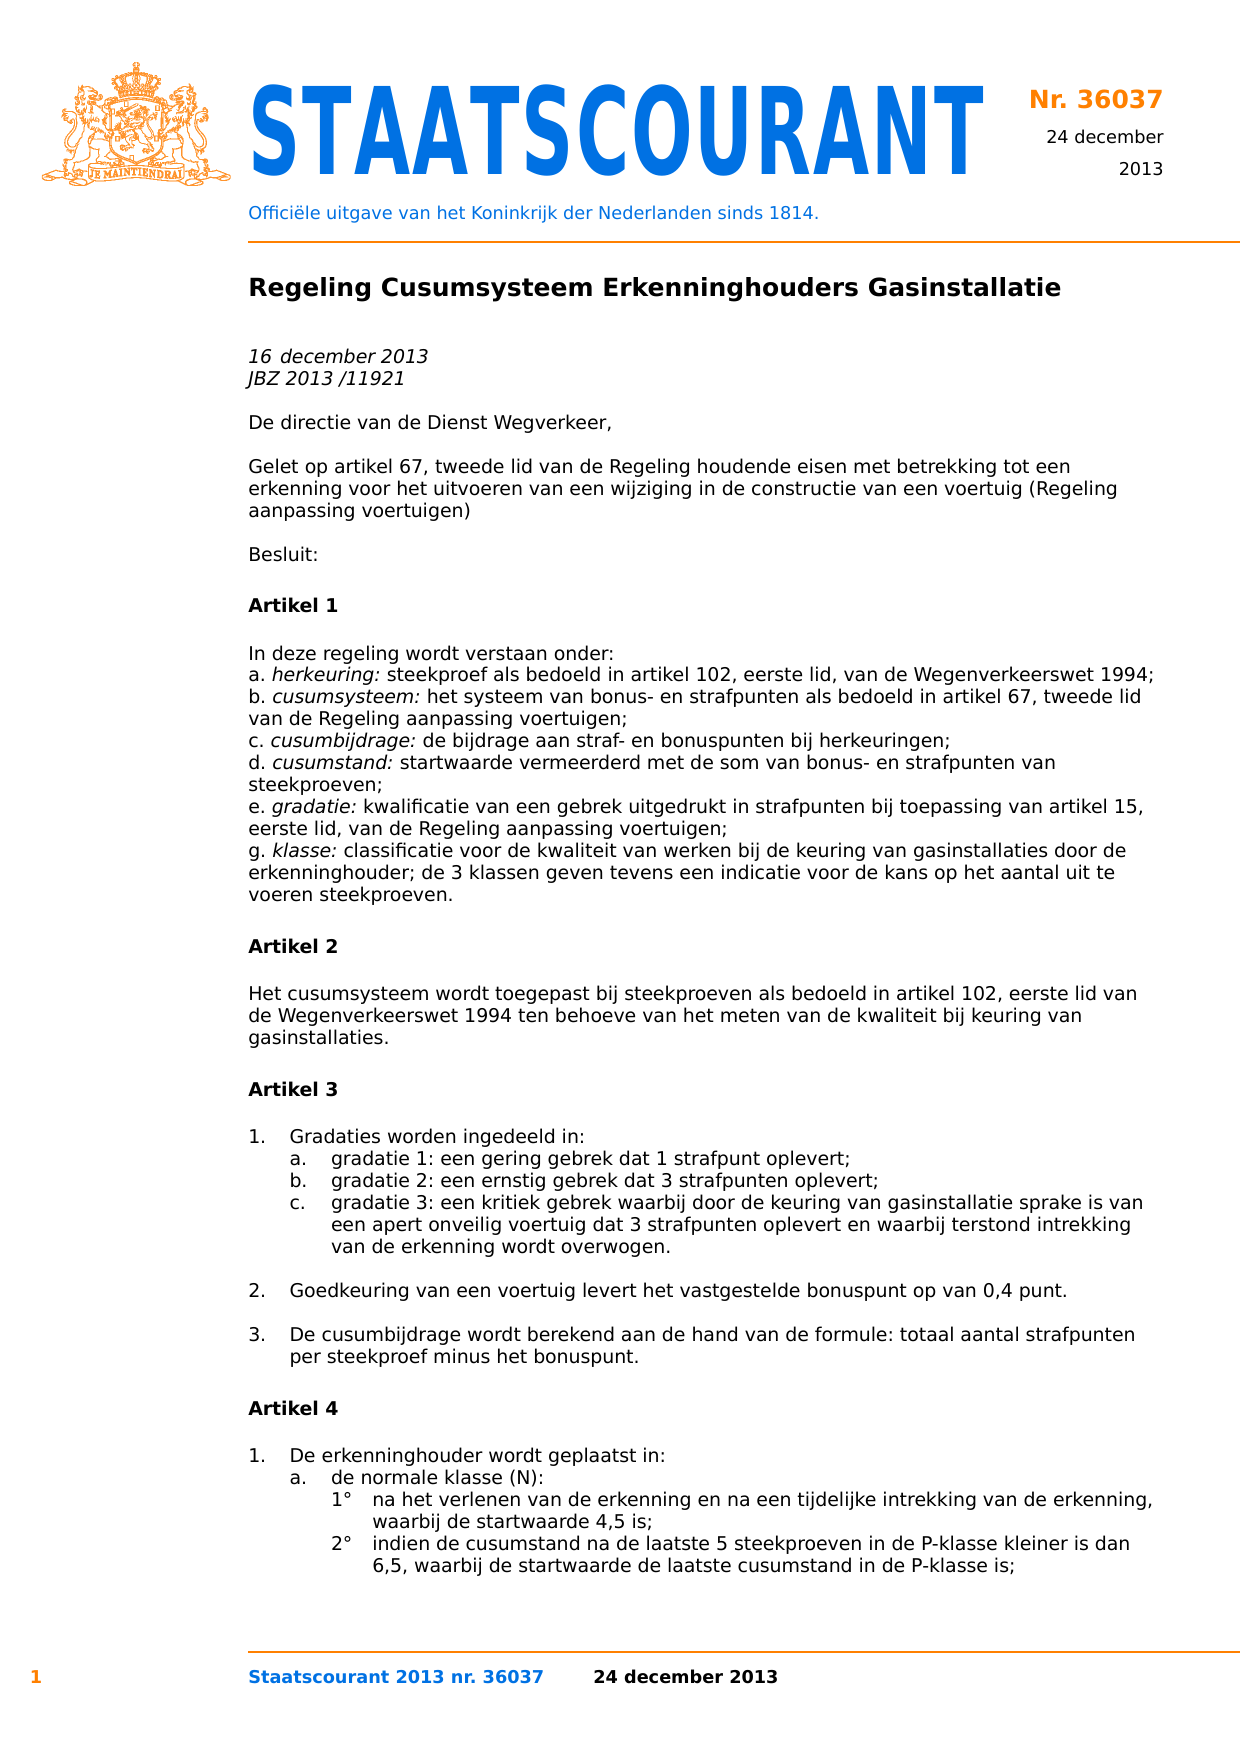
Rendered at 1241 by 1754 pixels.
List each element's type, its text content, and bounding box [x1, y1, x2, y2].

table_cell Officiële uitgave van het Koninkrijk der Nederlanden sinds 1814. [248, 203, 1240, 241]
table_cell 24 december [998, 121, 1240, 153]
text De directie van de Dienst Wegverkeer, [248, 412, 1163, 434]
text a. herkeuring: steekproef als bedoeld in artikel 102, eerste lid, van de Wegenverkeerswet 1994; [248, 664, 1163, 686]
subtitle Artikel 2 [248, 936, 1163, 958]
text 1. Gradaties worden ingedeeld in: [248, 1126, 1163, 1148]
text d. cusumstand: startwaarde vermeerderd met de som van bonus- en strafpunten van steekproeven; [248, 752, 1163, 796]
table_cell 2013 [998, 153, 1240, 203]
text 16 december 2013 [248, 346, 1163, 368]
text b. cusumsysteem: het systeem van bonus- en strafpunten als bedoeld in artikel 67, tweede lid van de Regeling aanpassing voertuigen; [248, 686, 1163, 730]
text 3. De cusumbijdrage wordt berekend aan de hand van de formule: totaal aantal strafpunten per steekproef minus het bonuspunt. [248, 1324, 1163, 1368]
text a. de normale klasse (N): [289, 1467, 1163, 1488]
text In deze regeling wordt verstaan onder: [248, 642, 1163, 664]
text Gelet op artikel 67, tweede lid van de Regeling houdende eisen met betrekking tot een erkenning voor het uitvoeren van een wijziging in de constructie van een voertuig (Regeling aanpassing voertuigen) [248, 456, 1163, 522]
text Het cusumsysteem wordt toegepast bij steekproeven als bedoeld in artikel 102, eerste lid van de Wegenverkeerswet 1994 ten behoeve van het meten van de kwaliteit bij keuring van gasinstallaties. [248, 983, 1163, 1049]
subtitle Regeling Cusumsysteem Erkenninghouders Gasinstallatie [248, 273, 1163, 302]
picture [41, 62, 231, 186]
subtitle Artikel 4 [248, 1398, 1163, 1419]
text c. gradatie 3: een kritiek gebrek waarbij door de keuring van gasinstallatie sprake is van een apert onveilig voertuig dat 3 strafpunten oplevert en waarbij terstond intrekking van de erkenning wordt overwogen. [289, 1192, 1163, 1258]
text 2. Goedkeuring van een voertuig levert het vastgestelde bonuspunt op van 0,4 punt. [248, 1280, 1163, 1302]
text a. gradatie 1: een gering gebrek dat 1 strafpunt oplevert; [289, 1148, 1163, 1170]
table_header [25, 62, 248, 241]
text c. cusumbijdrage: de bijdrage aan straf- en bonuspunten bij herkeuringen; [248, 730, 1163, 752]
text 1° na het verlenen van de erkenning en na een tijdelijke intrekking van de erkenning, waarbij de startwaarde 4,5 is; [331, 1488, 1163, 1532]
text Besluit: [248, 543, 1163, 565]
text b. gradatie 2: een ernstig gebrek dat 3 strafpunten oplevert; [289, 1170, 1163, 1192]
subtitle Artikel 1 [248, 595, 1163, 617]
subtitle Artikel 3 [248, 1079, 1163, 1101]
text e. gradatie: kwalificatie van een gebrek uitgedrukt in strafpunten bij toepassing van artikel 15, eerste lid, van de Regeling aanpassing voertuigen; [248, 796, 1163, 840]
table_header Nr. 36037 [998, 62, 1240, 121]
text 2° indien de cusumstand na de laatste 5 steekproeven in de P-klasse kleiner is dan 6,5, waarbij de startwaarde de laatste cusumstand in de P-klasse is; [331, 1532, 1163, 1576]
text JBZ 2013 /11921 [248, 368, 1163, 390]
text g. klasse: classificatie voor de kwaliteit van werken bij de keuring van gasinstallaties door de erkenninghouder; de 3 klassen geven tevens een indicatie voor de kans op het aantal uit te voeren steekproeven. [248, 840, 1163, 906]
table_header STAATSCOURANT [248, 62, 998, 203]
text 1. De erkenninghouder wordt geplaatst in: [248, 1444, 1163, 1467]
